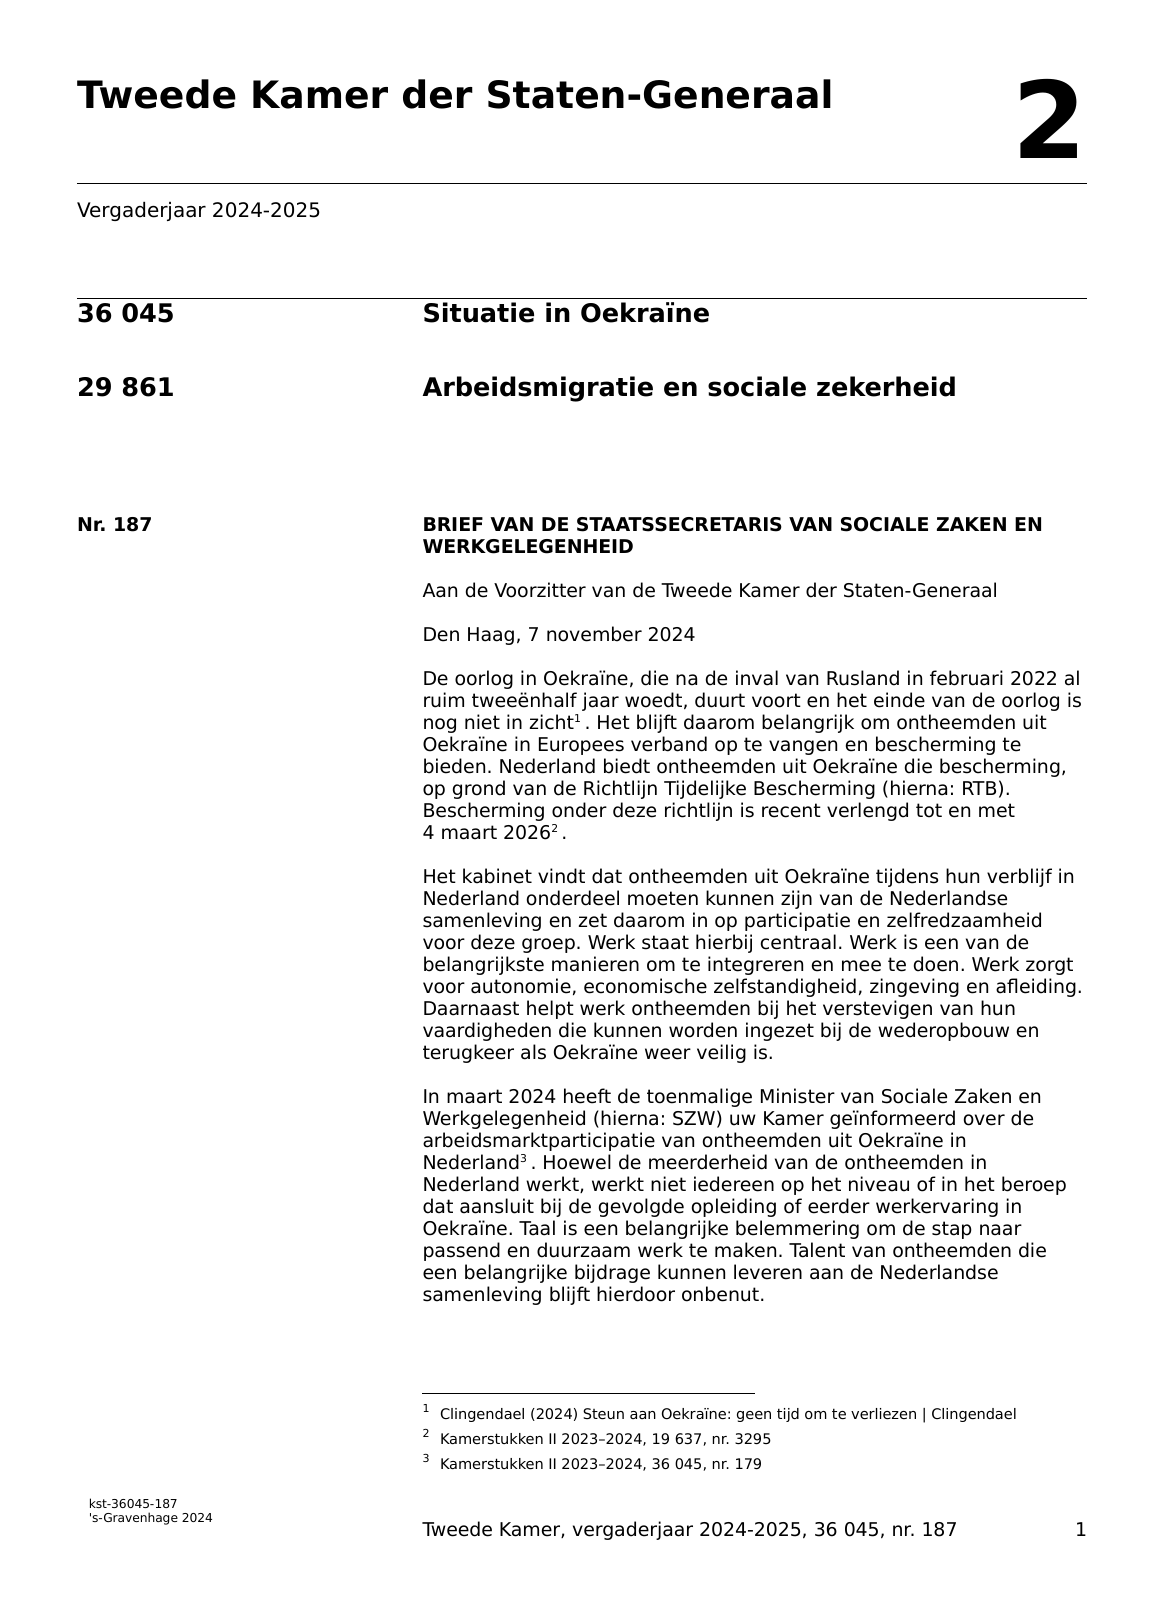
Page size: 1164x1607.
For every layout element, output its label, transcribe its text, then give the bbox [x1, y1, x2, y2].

text kst-36045-187 [88, 1497, 323, 1511]
subtitle 36 045 Situatie in Oekraïne [77, 299, 1087, 329]
text De oorlog in Oekraïne, die na de inval van Rusland in februari 2022 al ruim tweeënhalf jaar woedt, duurt voort en het einde van de oorlog is nog niet in zicht. Het blijft daarom belangrijk om ontheemden uit Oekraïne in Europees verband op te vangen en bescherming te bieden. Nederland biedt ontheemden uit Oekraïne die bescherming, op grond van de Richtlijn Tijdelijke Bescherming (hierna: RTB). Bescherming onder deze richtlijn is recent verlengd tot en met 4 maart 2026. [422, 668, 1087, 844]
text Het kabinet vindt dat ontheemden uit Oekraïne tijdens hun verblijf in Nederland onderdeel moeten kunnen zijn van de Nederlandse samenleving en zet daarom in op participatie en zelfredzaamheid voor deze groep. Werk staat hierbij centraal. Werk is een van de belangrijkste manieren om te integreren en mee te doen. Werk zorgt voor autonomie, economische zelfstandigheid, zingeving en afleiding. Daarnaast helpt werk ontheemden bij het verstevigen van hun vaardigheden die kunnen worden ingezet bij de wederopbouw en terugkeer als Oekraïne weer veilig is. [422, 866, 1087, 1064]
text Aan de Voorzitter van de Tweede Kamer der Staten-Generaal [422, 580, 1087, 602]
text Clingendael (2024) Steun aan Oekraïne: geen tijd om te verliezen | Clingendael [422, 1402, 1087, 1424]
table_header 2 [886, 59, 1087, 183]
text 's-Gravenhage 2024 [88, 1511, 323, 1525]
table_cell Vergaderjaar 2024-2025 [77, 184, 1087, 298]
text Kamerstukken II 2023–2024, 36 045, nr. 179 [422, 1452, 1087, 1474]
text In maart 2024 heeft de toenmalige Minister van Sociale Zaken en Werkgelegenheid (hierna: SZW) uw Kamer geïnformeerd over de arbeidsmarktparticipatie van ontheemden uit Oekraïne in Nederland. Hoewel de meerderheid van de ontheemden in Nederland werkt, werkt niet iedereen op het niveau of in het beroep dat aansluit bij de gevolgde opleiding of eerder werkervaring in Oekraïne. Taal is een belangrijke belemmering om de stap naar passend en duurzaam werk te maken. Talent van ontheemden die een belangrijke bijdrage kunnen leveren aan de Nederlandse samenleving blijft hierdoor onbenut. [422, 1086, 1087, 1306]
subtitle Nr. 187 BRIEF VAN DE STAATSSECRETARIS VAN SOCIALE ZAKEN EN WERKGELEGENHEID [77, 514, 1087, 558]
text Kamerstukken II 2023–2024, 19 637, nr. 3295 [422, 1427, 1087, 1449]
text Den Haag, 7 november 2024 [422, 624, 1087, 646]
subtitle 29 861 Arbeidsmigratie en sociale zekerheid [77, 373, 1087, 403]
table_header Tweede Kamer der Staten-Generaal [77, 59, 886, 183]
